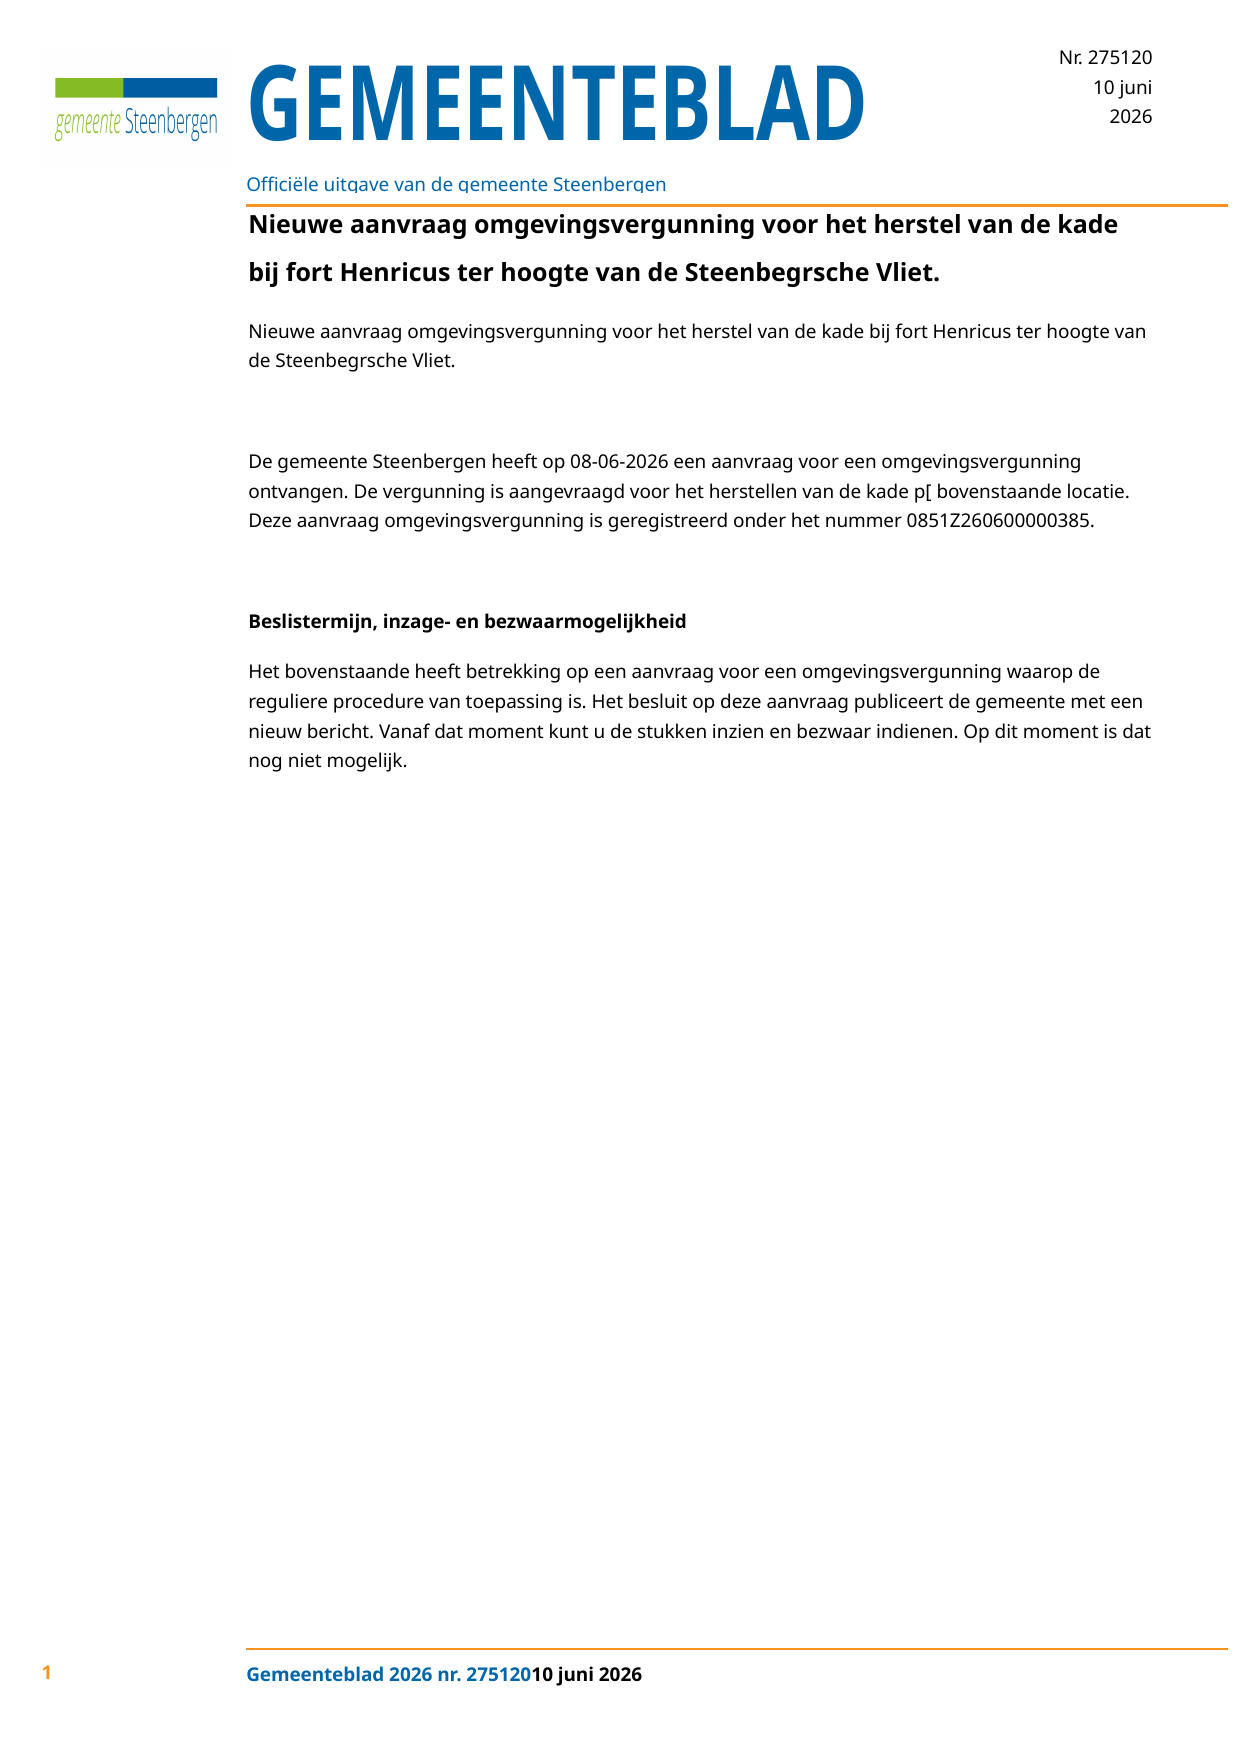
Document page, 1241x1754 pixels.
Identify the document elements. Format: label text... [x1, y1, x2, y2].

text De gemeente Steenbergen heeft op 08-06-2026 een aanvraag voor een omgevingsvergunning ontvangen. De vergunning is aangevraagd voor het herstellen van de kade p[ bovenstaande locatie. Deze aanvraag omgevingsvergunning is geregistreerd onder het nummer 0851Z260600000385. [248, 448, 1152, 533]
text Nieuwe aanvraag omgevingsvergunning voor het herstel van de kade bij fort Henricus ter hoogte van de Steenbegrsche Vliet. [248, 207, 1152, 288]
text Beslistermijn, inzage- en bezwaarmogelijkheid [248, 608, 1152, 634]
picture [41, 47, 231, 172]
text Nieuwe aanvraag omgevingsvergunning voor het herstel van de kade bij fort Henricus ter hoogte van de Steenbegrsche Vliet. [248, 318, 1152, 373]
text Het bovenstaande heeft betrekking op een aanvraag voor een omgevingsvergunning waarop de reguliere procedure van toepassing is. Het besluit op deze aanvraag publiceert de gemeente met een nieuw bericht. Vanaf dat moment kunt u de stukken inzien en bezwaar indienen. Op dit moment is dat nog niet mogelijk. [248, 659, 1152, 773]
